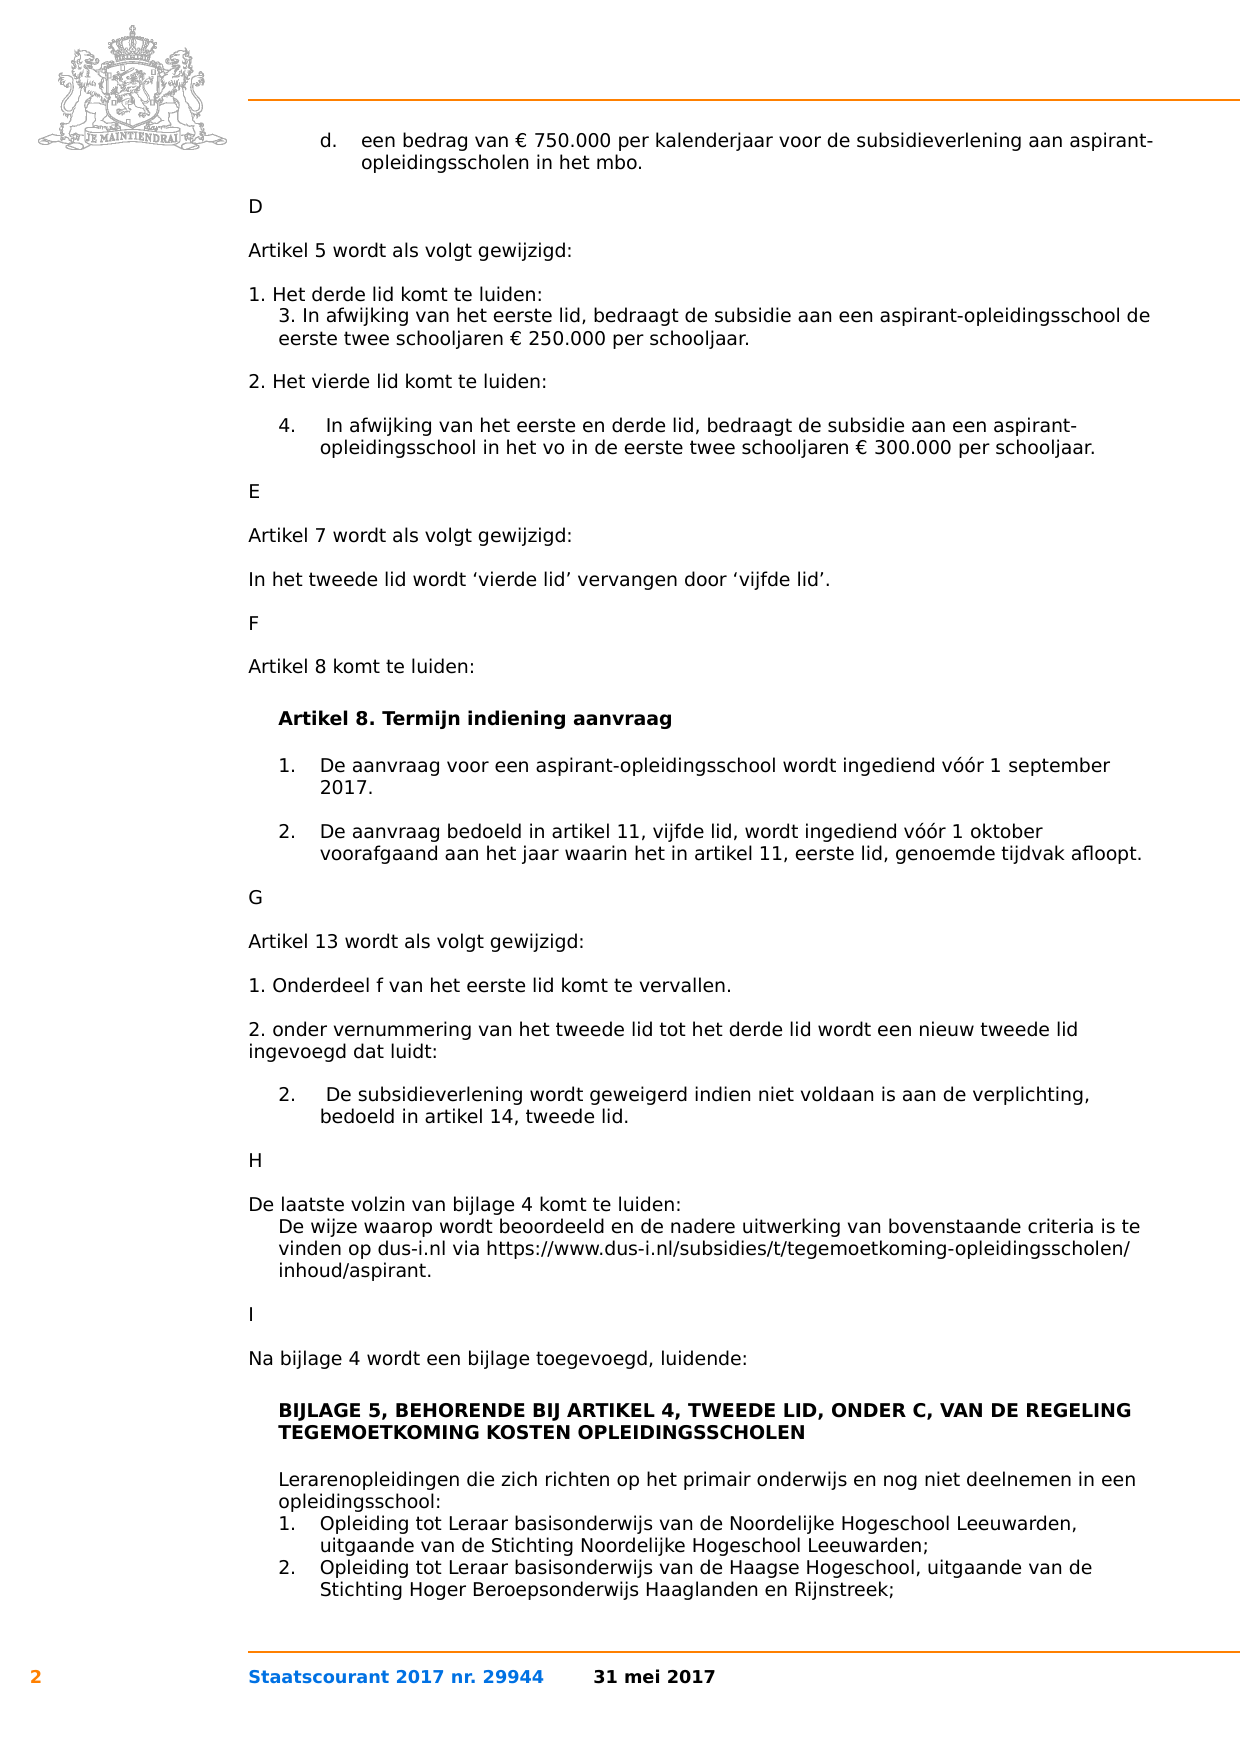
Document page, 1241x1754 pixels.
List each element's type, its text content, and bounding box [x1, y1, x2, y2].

text Artikel 8 komt te luiden: [248, 656, 1163, 678]
text 3. In afwijking van het eerste lid, bedraagt de subsidie aan een aspirant-opleidingsschool de eerste twee schooljaren € 250.000 per schooljaar. [278, 305, 1163, 349]
text 2. De aanvraag bedoeld in artikel 11, vijfde lid, wordt ingediend vóór 1 oktober voorafgaand aan het jaar waarin het in artikel 11, eerste lid, genoemde tijdvak afloopt. [278, 821, 1163, 865]
text Lerarenopleidingen die zich richten op het primair onderwijs en nog niet deelnemen in een opleidingsschool: [278, 1469, 1163, 1513]
text D [248, 196, 1163, 218]
subtitle BIJLAGE 5, BEHORENDE BIJ ARTIKEL 4, TWEEDE LID, ONDER C, VAN DE REGELING TEGEMOETKOMING KOSTEN OPLEIDINGSSCHOLEN [278, 1400, 1163, 1444]
picture [38, 25, 227, 150]
text 4. In afwijking van het eerste en derde lid, bedraagt de subsidie aan een aspirant-opleidingsschool in het vo in de eerste twee schooljaren € 300.000 per schooljaar. [278, 415, 1163, 459]
text De laatste volzin van bijlage 4 komt te luiden: [248, 1194, 1163, 1216]
text H [248, 1150, 1163, 1172]
subtitle Artikel 8. Termijn indiening aanvraag [278, 708, 1163, 730]
text 1. Onderdeel f van het eerste lid komt te vervallen. [248, 975, 1163, 997]
text 2. Opleiding tot Leraar basisonderwijs van de Haagse Hogeschool, uitgaande van de Stichting Hoger Beroepsonderwijs Haaglanden en Rijnstreek; [278, 1557, 1163, 1601]
text I [248, 1304, 1163, 1326]
text 1. De aanvraag voor een aspirant-opleidingsschool wordt ingediend vóór 1 september 2017. [278, 755, 1163, 799]
text Na bijlage 4 wordt een bijlage toegevoegd, luidende: [248, 1348, 1163, 1370]
text 2. De subsidieverlening wordt geweigerd indien niet voldaan is aan de verplichting, bedoeld in artikel 14, tweede lid. [278, 1084, 1163, 1128]
text Artikel 7 wordt als volgt gewijzigd: [248, 525, 1163, 547]
text 1. Opleiding tot Leraar basisonderwijs van de Noordelijke Hogeschool Leeuwarden, uitgaande van de Stichting Noordelijke Hogeschool Leeuwarden; [278, 1513, 1163, 1557]
text d. een bedrag van € 750.000 per kalenderjaar voor de subsidieverlening aan aspirant-opleidingsscholen in het mbo. [319, 130, 1163, 174]
text Artikel 5 wordt als volgt gewijzigd: [248, 239, 1163, 262]
text E [248, 481, 1163, 503]
text F [248, 612, 1163, 634]
text 1. Het derde lid komt te luiden: [248, 283, 1163, 305]
text G [248, 887, 1163, 909]
text In het tweede lid wordt ‘vierde lid’ vervangen door ‘vijfde lid’. [248, 569, 1163, 591]
text Artikel 13 wordt als volgt gewijzigd: [248, 931, 1163, 953]
text 2. onder vernummering van het tweede lid tot het derde lid wordt een nieuw tweede lid ingevoegd dat luidt: [248, 1018, 1163, 1062]
text 2. Het vierde lid komt te luiden: [248, 371, 1163, 393]
text De wijze waarop wordt beoordeeld en de nadere uitwerking van bovenstaande criteria is te vinden op dus-i.nl via https://www.dus-i.nl/subsidies/t/tegemoetkoming-opleidingsscholen/inhoud/aspirant. [278, 1216, 1163, 1282]
